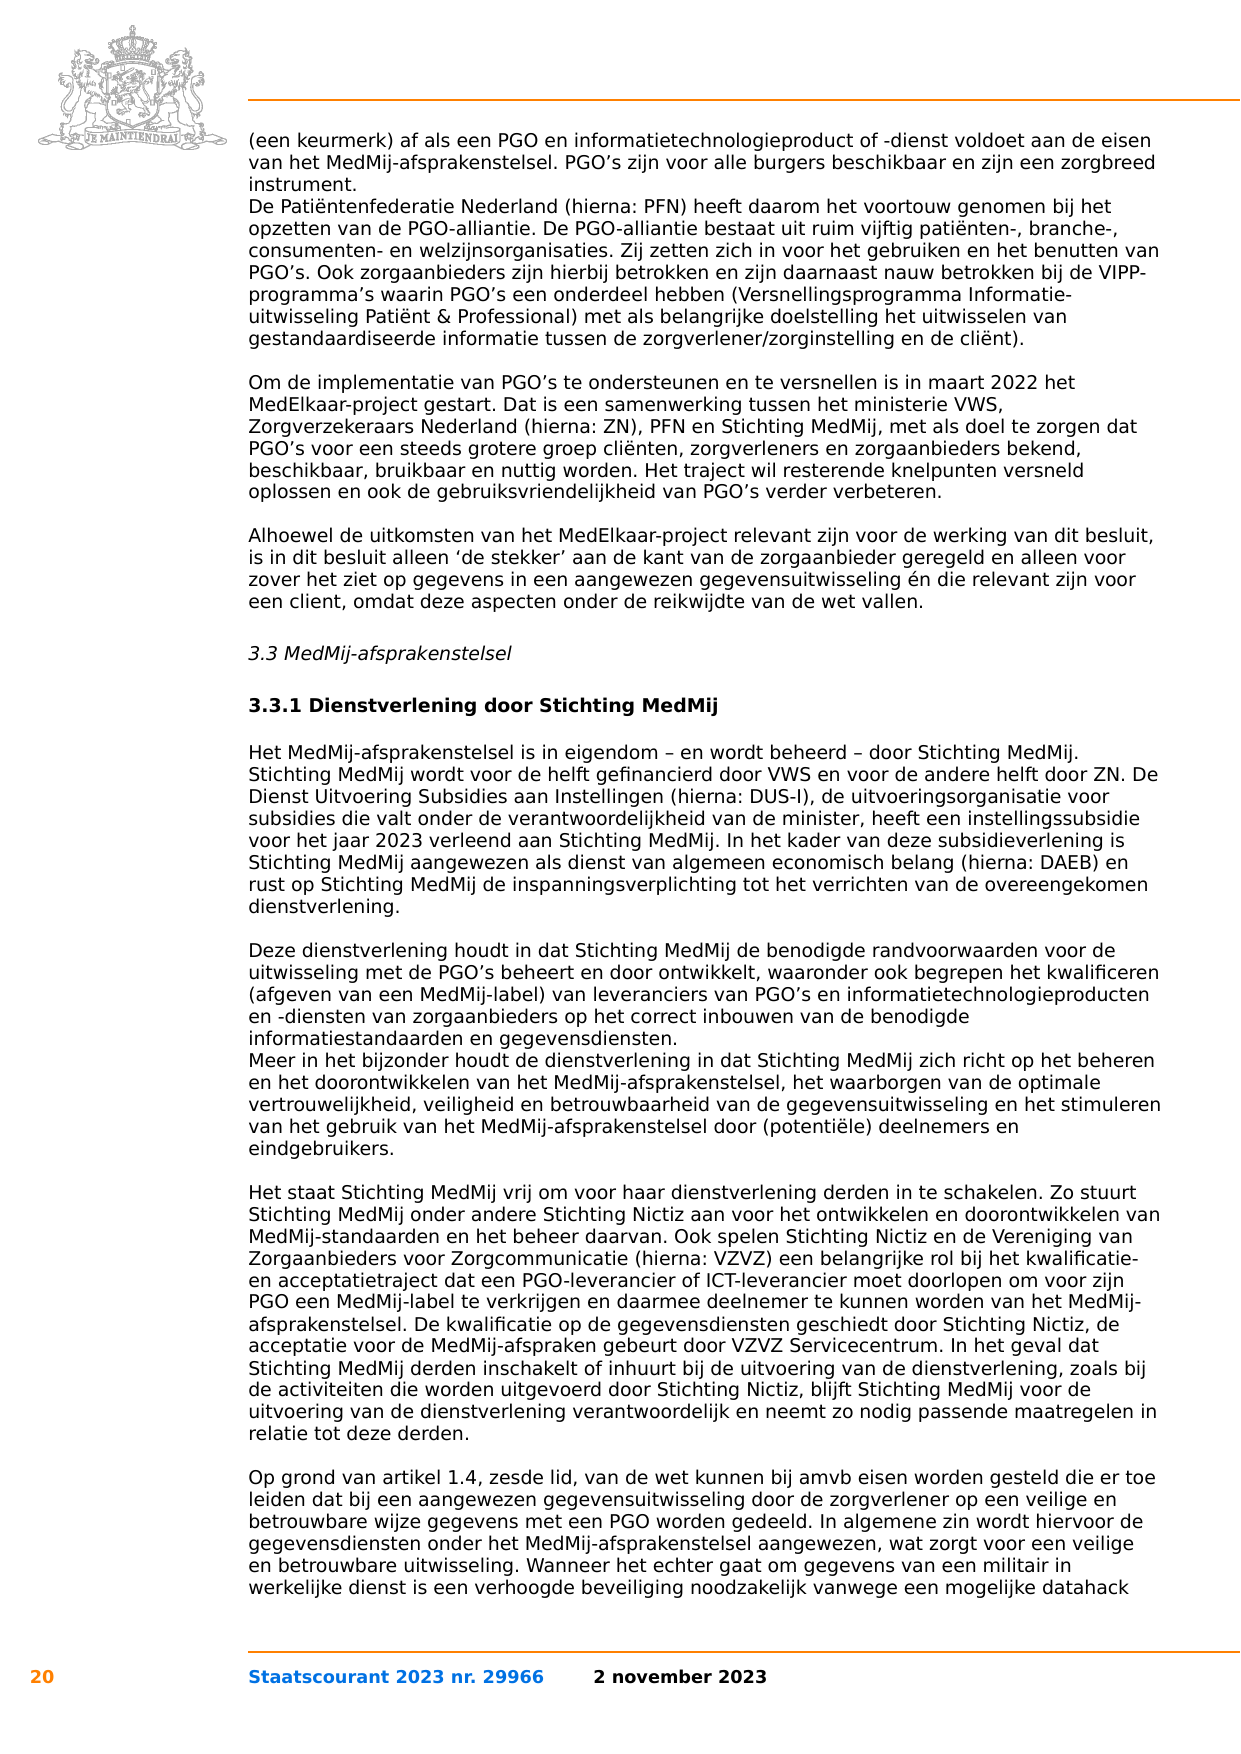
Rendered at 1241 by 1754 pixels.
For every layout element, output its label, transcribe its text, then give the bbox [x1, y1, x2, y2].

subtitle 3.3.1 Dienstverlening door Stichting MedMij [248, 695, 1163, 717]
text Deze dienstverlening houdt in dat Stichting MedMij de benodigde randvoorwaarden voor de uitwisseling met de PGO’s beheert en door ontwikkelt, waaronder ook begrepen het kwalificeren (afgeven van een MedMij-label) van leveranciers van PGO’s en informatietechnologieproducten en -diensten van zorgaanbieders op het correct inbouwen van de benodigde informatiestandaarden en gegevensdiensten. [248, 940, 1163, 1050]
text Alhoewel de uitkomsten van het MedElkaar-project relevant zijn voor de werking van dit besluit, is in dit besluit alleen ‘de stekker’ aan de kant van de zorgaanbieder geregeld en alleen voor zover het ziet op gegevens in een aangewezen gegevensuitwisseling én die relevant zijn voor een client, omdat deze aspecten onder de reikwijdte van de wet vallen. [248, 525, 1163, 613]
text Op grond van artikel 1.4, zesde lid, van de wet kunnen bij amvb eisen worden gesteld die er toe leiden dat bij een aangewezen gegevensuitwisseling door de zorgverlener op een veilige en betrouwbare wijze gegevens met een PGO worden gedeeld. In algemene zin wordt hiervoor de gegevensdiensten onder het MedMij-afsprakenstelsel aangewezen, wat zorgt voor een veilige en betrouwbare uitwisseling. Wanneer het echter gaat om gegevens van een militair in werkelijke dienst is een verhoogde beveiliging noodzakelijk vanwege een mogelijke datahack [248, 1467, 1163, 1599]
text De Patiëntenfederatie Nederland (hierna: PFN) heeft daarom het voortouw genomen bij het opzetten van de PGO-alliantie. De PGO-alliantie bestaat uit ruim vijftig patiënten-, branche-, consumenten- en welzijnsorganisaties. Zij zetten zich in voor het gebruiken en het benutten van PGO’s. Ook zorgaanbieders zijn hierbij betrokken en zijn daarnaast nauw betrokken bij de VIPP-programma’s waarin PGO’s een onderdeel hebben (Versnellingsprogramma Informatie-uitwisseling Patiënt & Professional) met als belangrijke doelstelling het uitwisselen van gestandaardiseerde informatie tussen de zorgverlener/zorginstelling en de cliënt). [248, 196, 1163, 350]
text Het staat Stichting MedMij vrij om voor haar dienstverlening derden in te schakelen. Zo stuurt Stichting MedMij onder andere Stichting Nictiz aan voor het ontwikkelen en doorontwikkelen van MedMij-standaarden en het beheer daarvan. Ook spelen Stichting Nictiz en de Vereniging van Zorgaanbieders voor Zorgcommunicatie (hierna: VZVZ) een belangrijke rol bij het kwalificatie- en acceptatietraject dat een PGO-leverancier of ICT-leverancier moet doorlopen om voor zijn PGO een MedMij-label te verkrijgen en daarmee deelnemer te kunnen worden van het MedMij-afsprakenstelsel. De kwalificatie op de gegevensdiensten geschiedt door Stichting Nictiz, de acceptatie voor de MedMij-afspraken gebeurt door VZVZ Servicecentrum. In het geval dat Stichting MedMij derden inschakelt of inhuurt bij de uitvoering van de dienstverlening, zoals bij de activiteiten die worden uitgevoerd door Stichting Nictiz, blijft Stichting MedMij voor de uitvoering van de dienstverlening verantwoordelijk en neemt zo nodig passende maatregelen in relatie tot deze derden. [248, 1182, 1163, 1445]
picture [38, 25, 227, 150]
text Het MedMij-afsprakenstelsel is in eigendom – en wordt beheerd – door Stichting MedMij. Stichting MedMij wordt voor de helft gefinancierd door VWS en voor de andere helft door ZN. De Dienst Uitvoering Subsidies aan Instellingen (hierna: DUS-I), de uitvoeringsorganisatie voor subsidies die valt onder de verantwoordelijkheid van de minister, heeft een instellingssubsidie voor het jaar 2023 verleend aan Stichting MedMij. In het kader van deze subsidieverlening is Stichting MedMij aangewezen als dienst van algemeen economisch belang (hierna: DAEB) en rust op Stichting MedMij de inspanningsverplichting tot het verrichten van de overeengekomen dienstverlening. [248, 742, 1163, 918]
text Om de implementatie van PGO’s te ondersteunen en te versnellen is in maart 2022 het MedElkaar-project gestart. Dat is een samenwerking tussen het ministerie VWS, Zorgverzekeraars Nederland (hierna: ZN), PFN en Stichting MedMij, met als doel te zorgen dat PGO’s voor een steeds grotere groep cliënten, zorgverleners en zorgaanbieders bekend, beschikbaar, bruikbaar en nuttig worden. Het traject wil resterende knelpunten versneld oplossen en ook de gebruiksvriendelijkheid van PGO’s verder verbeteren. [248, 372, 1163, 503]
subtitle 3.3 MedMij-afsprakenstelsel [248, 643, 1163, 665]
text (een keurmerk) af als een PGO en informatietechnologieproduct of -dienst voldoet aan de eisen van het MedMij-afsprakenstelsel. PGO’s zijn voor alle burgers beschikbaar en zijn een zorgbreed instrument. [248, 130, 1163, 196]
text Meer in het bijzonder houdt de dienstverlening in dat Stichting MedMij zich richt op het beheren en het doorontwikkelen van het MedMij-afsprakenstelsel, het waarborgen van de optimale vertrouwelijkheid, veiligheid en betrouwbaarheid van de gegevensuitwisseling en het stimuleren van het gebruik van het MedMij-afsprakenstelsel door (potentiële) deelnemers en eindgebruikers. [248, 1050, 1163, 1160]
